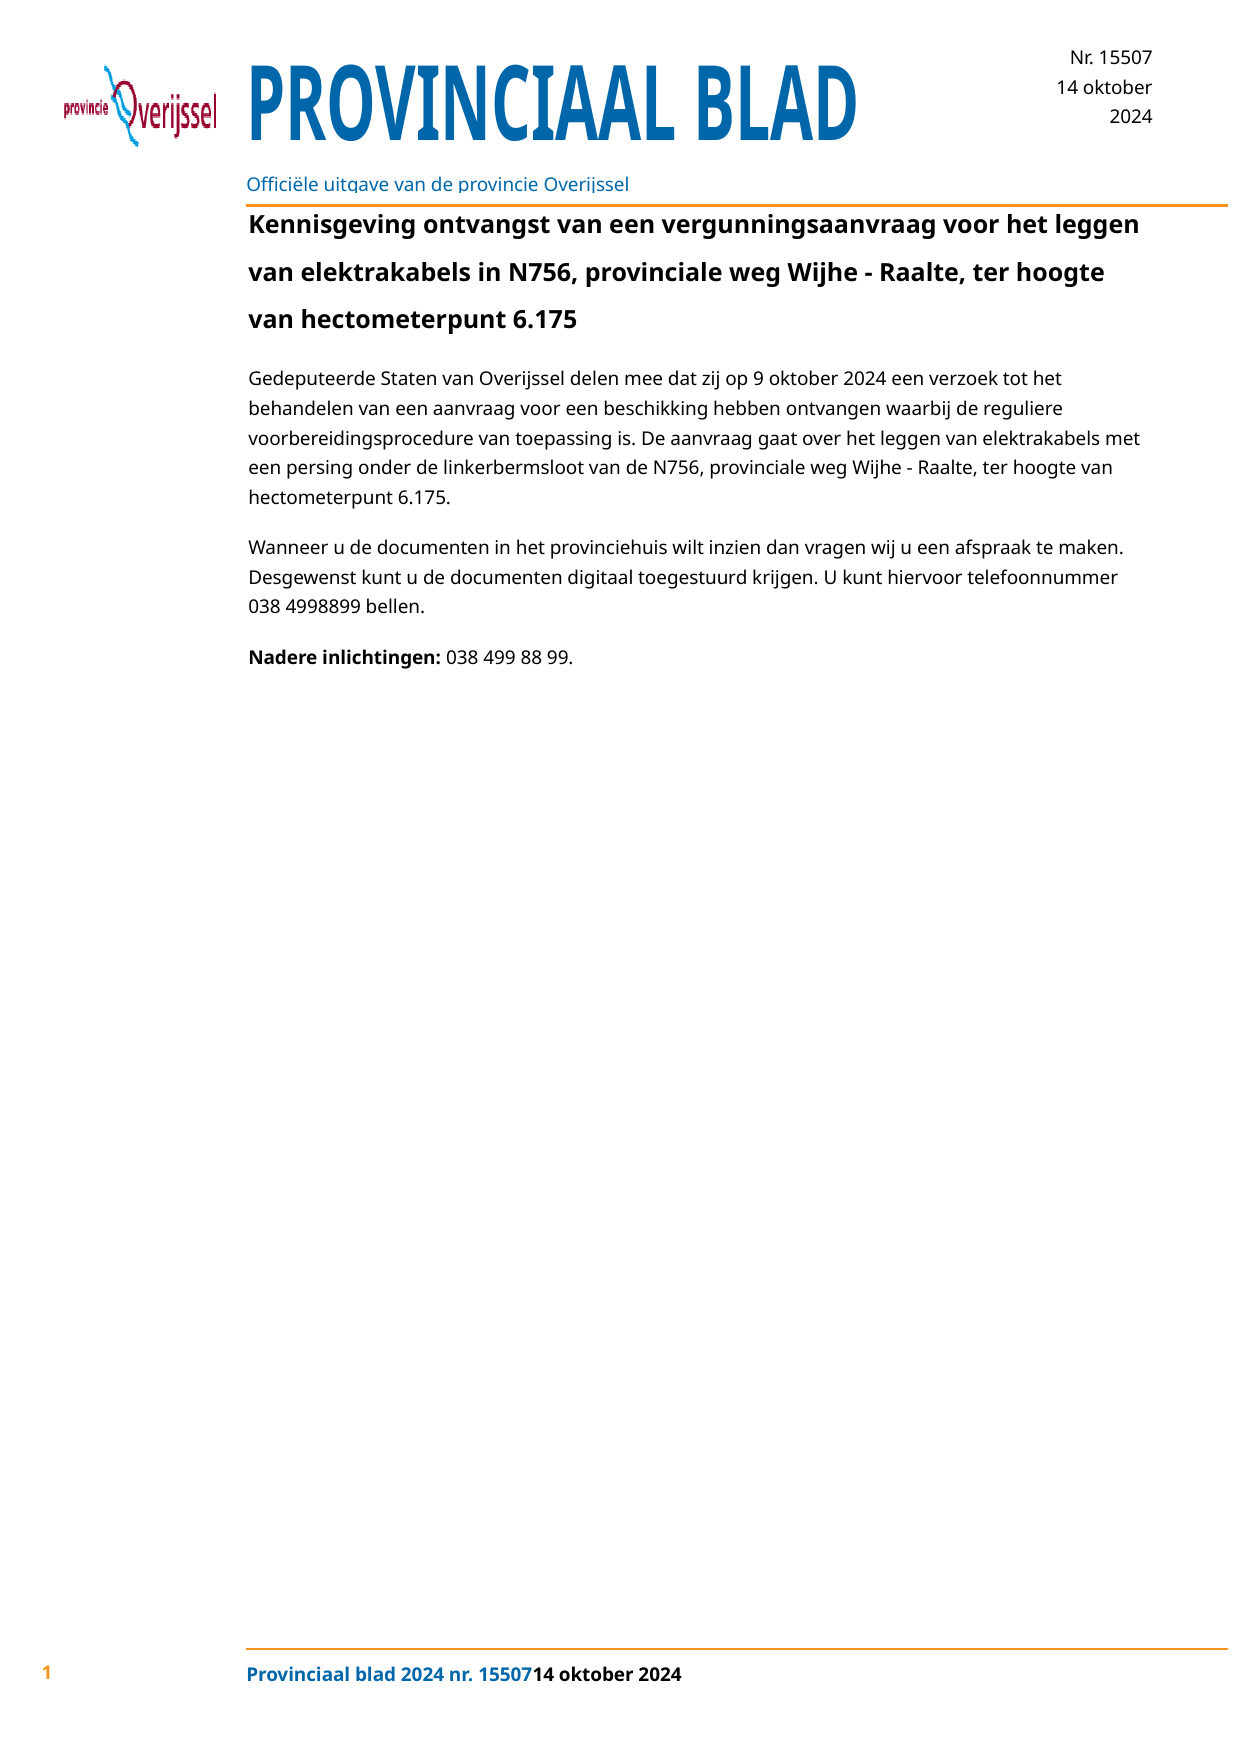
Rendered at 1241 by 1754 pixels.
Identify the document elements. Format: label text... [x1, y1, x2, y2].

text Wanneer u de documenten in het provinciehuis wilt inzien dan vragen wij u een afspraak te maken. Desgewenst kunt u de documenten digitaal toegestuurd krijgen. U kunt hiervoor telefoonnummer 038 4998899 bellen. [248, 534, 1152, 619]
picture [41, 47, 231, 172]
text Gedeputeerde Staten van Overijssel delen mee dat zij op 9 oktober 2024 een verzoek tot het behandelen van een aanvraag voor een beschikking hebben ontvangen waarbij de reguliere voorbereidingsprocedure van toepassing is. De aanvraag gaat over het leggen van elektrakabels met een persing onder de linkerbermsloot van de N756, provinciale weg Wijhe - Raalte, ter hoogte van hectometerpunt 6.175. [248, 366, 1152, 509]
text Nadere inlichtingen: 038 499 88 99. [248, 644, 1152, 669]
text Kennisgeving ontvangst van een vergunningsaanvraag voor het leggen van elektrakabels in N756, provinciale weg Wijhe - Raalte, ter hoogte van hectometerpunt 6.175 [248, 207, 1152, 336]
